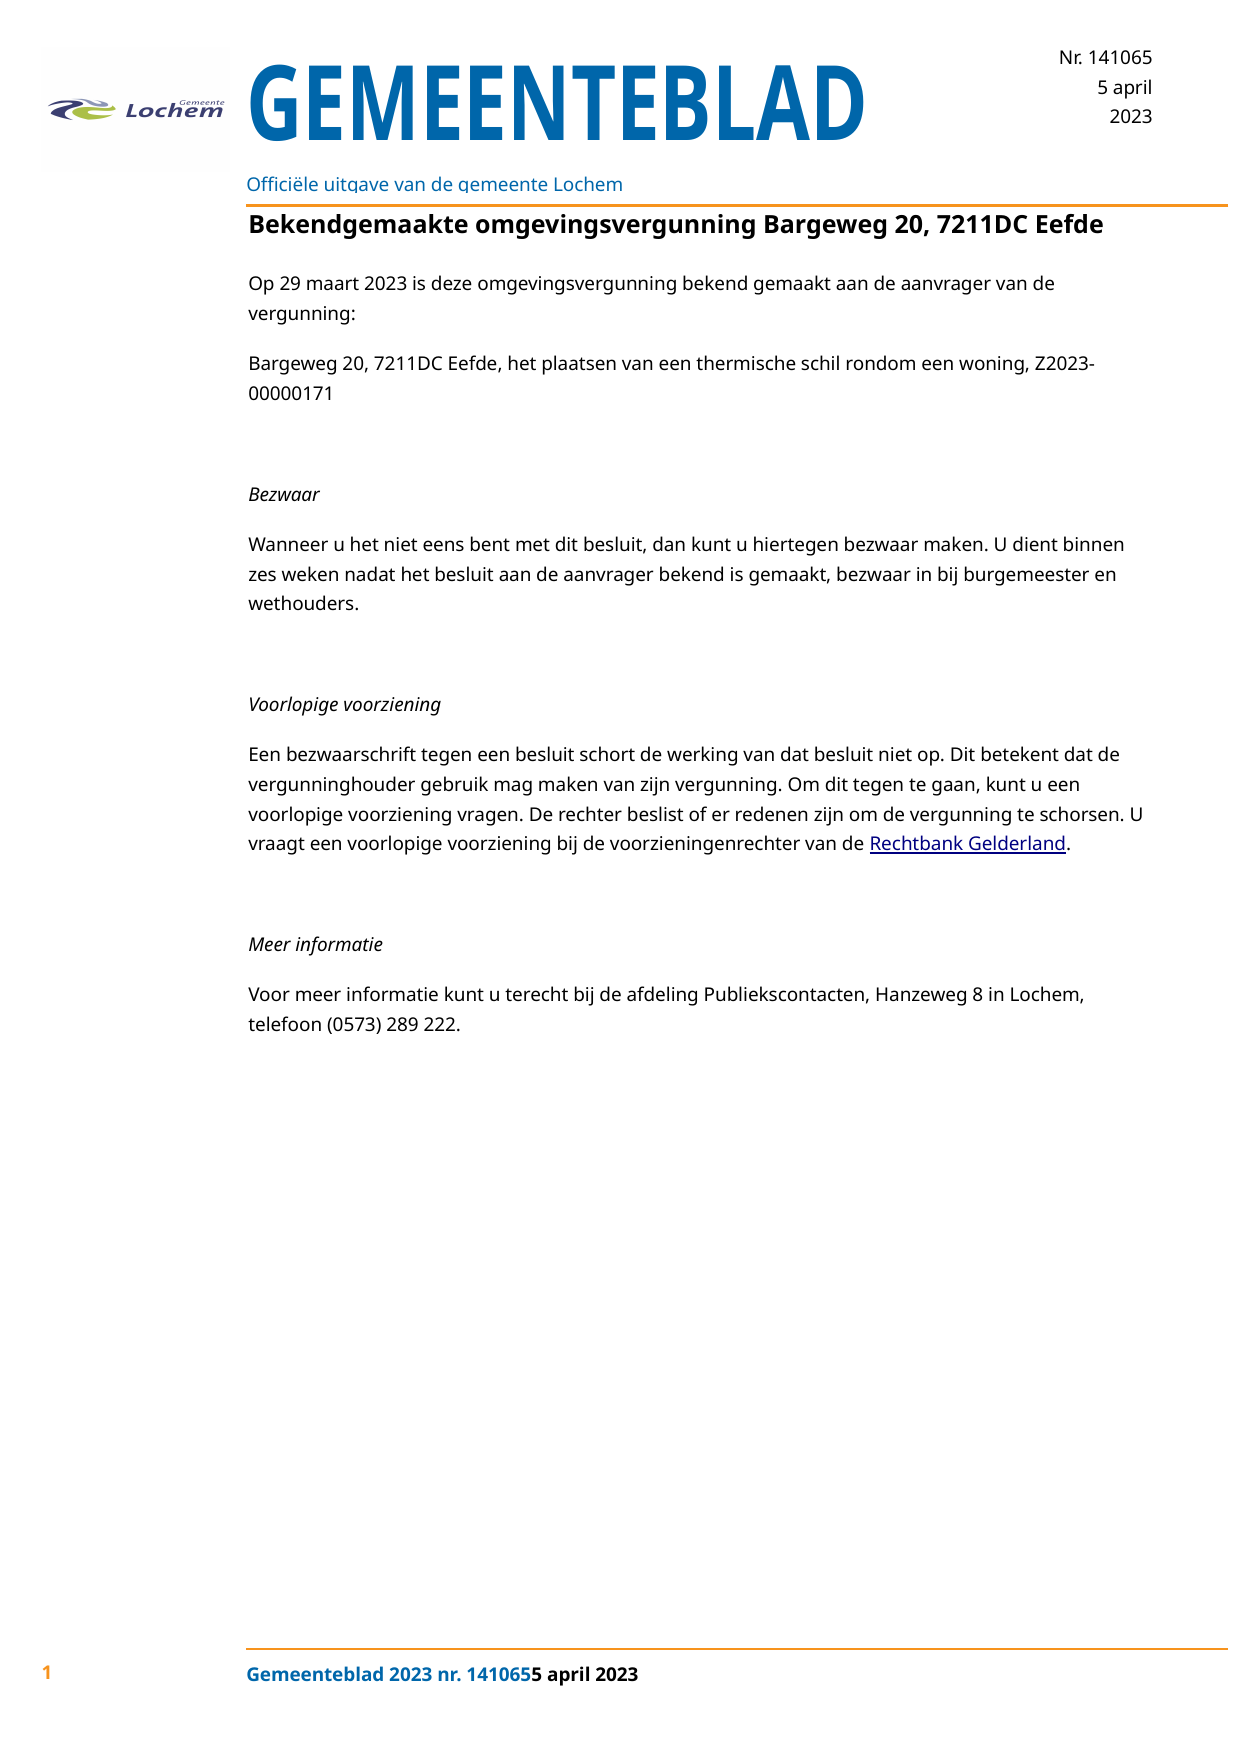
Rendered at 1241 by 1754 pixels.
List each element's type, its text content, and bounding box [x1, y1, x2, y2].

picture [41, 47, 231, 172]
text Bekendgemaakte omgevingsvergunning Bargeweg 20, 7211DC Eefde [248, 207, 1152, 241]
text Een bezwaarschrift tegen een besluit schort de werking van dat besluit niet op. Dit betekent dat de vergunninghouder gebruik mag maken van zijn vergunning. Om dit tegen te gaan, kunt u een voorlopige voorziening vragen. De rechter beslist of er redenen zijn om de vergunning te schorsen. U vraagt een voorlopige voorziening bij de voorzieningenrechter van de Rechtbank Gelderland. [248, 742, 1152, 856]
text Op 29 maart 2023 is deze omgevingsvergunning bekend gemaakt aan de aanvrager van de vergunning: [248, 270, 1152, 326]
text Bargeweg 20, 7211DC Eefde, het plaatsen van een thermische schil rondom een woning, Z2023-00000171 [248, 350, 1152, 406]
text Voor meer informatie kunt u terecht bij de afdeling Publiekscontacten, Hanzeweg 8 in Lochem, telefoon (0573) 289 222. [248, 982, 1152, 1037]
text Wanneer u het niet eens bent met dit besluit, dan kunt u hiertegen bezwaar maken. U dient binnen zes weken nadat het besluit aan de aanvrager bekend is gemaakt, bezwaar in bij burgemeester en wethouders. [248, 531, 1152, 616]
text Voorlopige voorziening [248, 691, 1152, 717]
text Meer informatie [248, 931, 1152, 957]
text Bezwaar [248, 481, 1152, 506]
